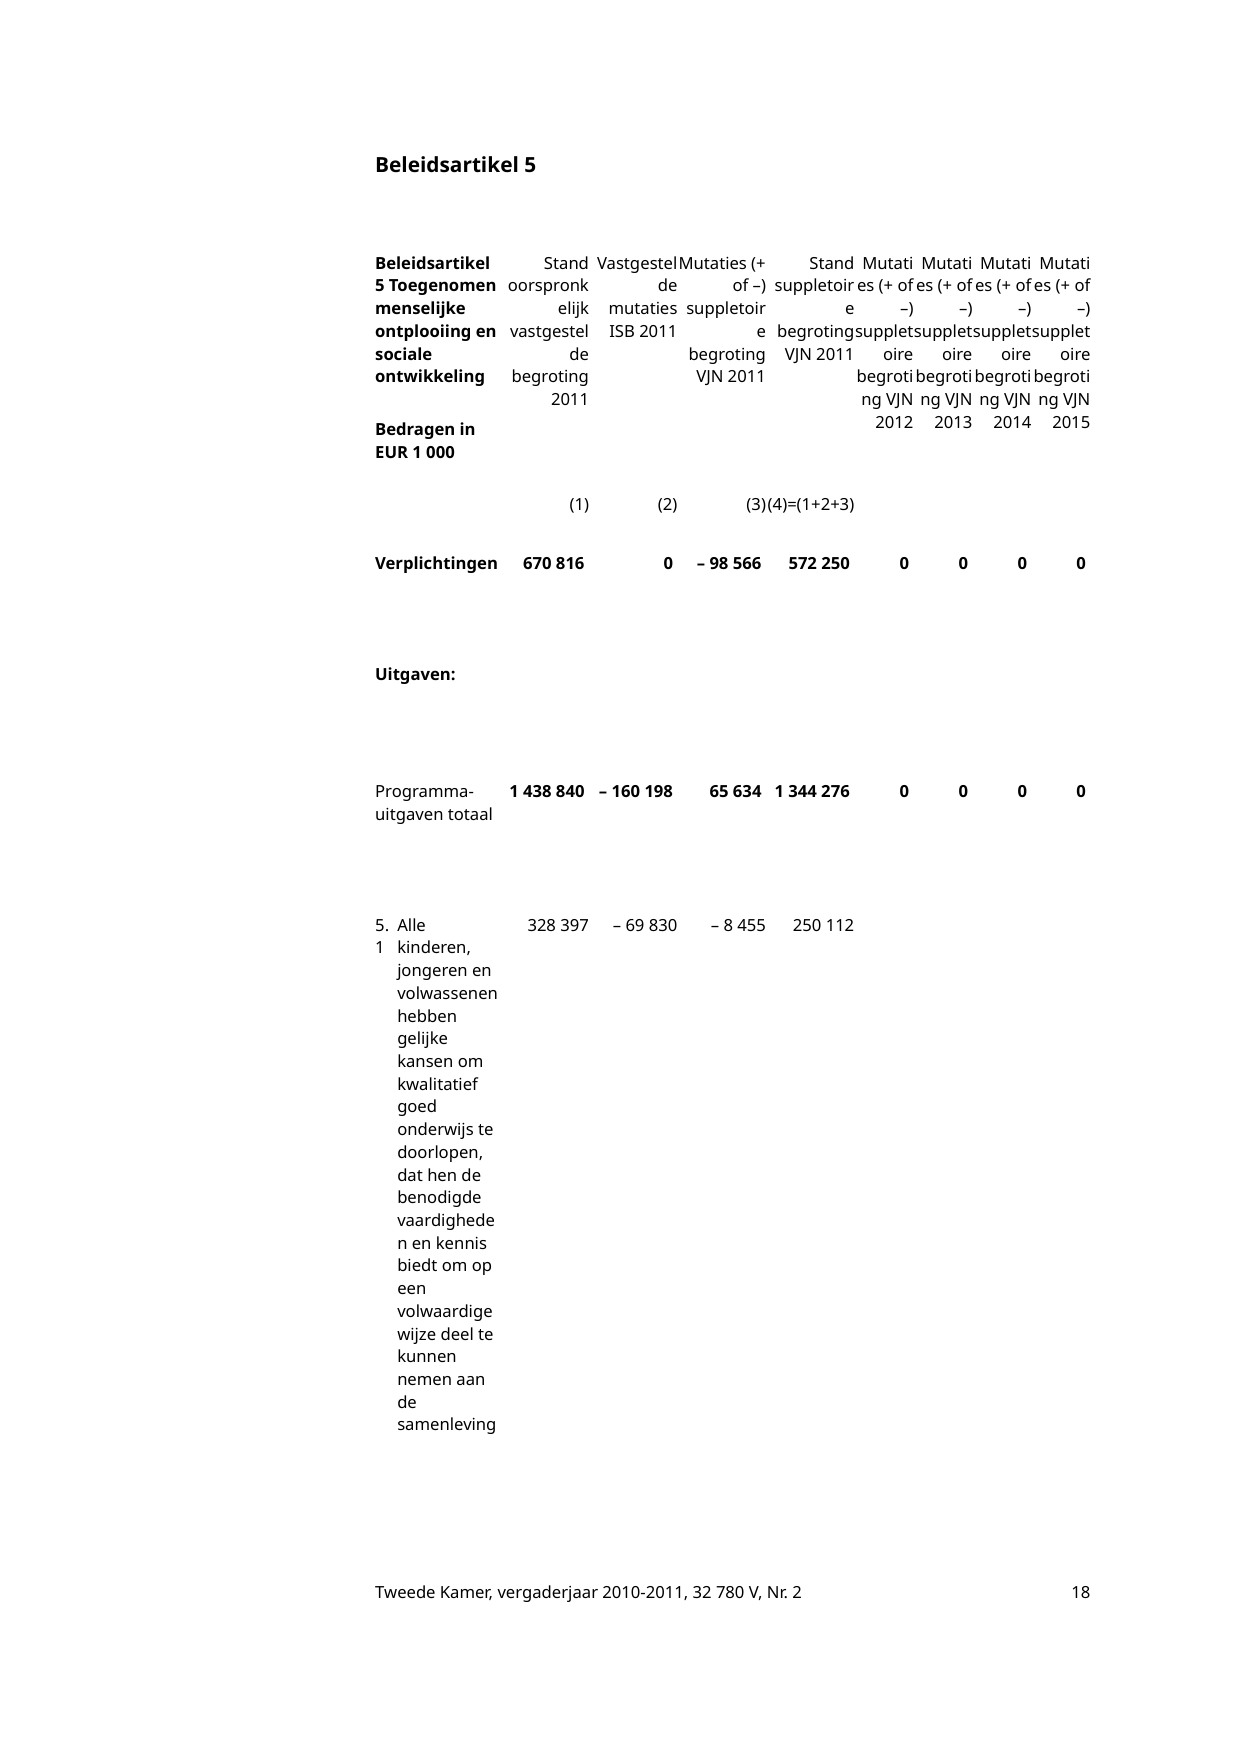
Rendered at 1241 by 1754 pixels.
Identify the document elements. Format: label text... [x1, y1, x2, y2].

table_cell [375, 855, 397, 913]
table_cell [854, 663, 913, 721]
table_cell 0 [854, 551, 913, 604]
table_cell [854, 1466, 913, 1524]
table_header Vastgestelde mutaties ISB 2011 [589, 251, 677, 493]
table_cell Alle kinderen, jongeren en volwassenen hebben gelijke kansen om kwalitatief goed onderwijs te doorlopen, dat hen de benodigde vaardigheden en kennis biedt om op een volwaardige wijze deel te kunnen nemen aan de samenleving [397, 913, 500, 1466]
table_cell 0 [589, 551, 677, 604]
table_cell 0 [913, 551, 972, 604]
table_header Mutaties (+ of –) suppletoire begroting VJN 2012 [854, 251, 913, 493]
table_cell [913, 604, 972, 663]
table_cell [972, 1466, 1031, 1524]
table_cell 250 112 [766, 913, 854, 1466]
table_cell [589, 663, 677, 721]
table_cell [397, 721, 500, 779]
table_cell 65 634 [677, 780, 766, 855]
table_cell 0 [854, 780, 913, 855]
table_cell [972, 855, 1031, 913]
table_cell [500, 604, 589, 663]
table_cell [375, 604, 397, 663]
table_cell 1 438 840 [500, 780, 589, 855]
table_cell [913, 855, 972, 913]
table_cell [854, 913, 913, 1466]
table_cell [1031, 663, 1090, 721]
table_cell [677, 721, 766, 779]
table_header Mutaties (+ of –) suppletoire begroting VJN 2011 [677, 251, 766, 493]
table_cell [1031, 855, 1090, 913]
table_cell 0 [1031, 780, 1090, 855]
table_cell [854, 855, 913, 913]
table_header Stand oorspronkelijk vastgestelde begroting 2011 [500, 251, 589, 493]
table_cell Verplichtingen [375, 551, 500, 604]
table_cell 0 [972, 551, 1031, 604]
table_cell [1031, 1466, 1090, 1524]
table_cell – 98 566 [677, 551, 766, 604]
table_cell [972, 604, 1031, 663]
table_cell [972, 721, 1031, 779]
table_cell [500, 855, 589, 913]
table_cell [913, 493, 972, 551]
table_cell (2) [589, 493, 677, 551]
table_cell [972, 663, 1031, 721]
table_cell [854, 604, 913, 663]
table_cell 0 [913, 780, 972, 855]
table_cell 1 344 276 [766, 780, 854, 855]
table_cell [677, 1466, 766, 1524]
table_cell [1031, 604, 1090, 663]
table_cell [500, 663, 589, 721]
table_cell 0 [1031, 551, 1090, 604]
table_cell [913, 1466, 972, 1524]
table_cell [589, 1466, 677, 1524]
table_cell [766, 855, 854, 913]
table_cell [375, 493, 397, 551]
table_cell [397, 604, 500, 663]
table_cell 5.1 [375, 913, 397, 1466]
table_cell [397, 493, 500, 551]
table_cell [500, 721, 589, 779]
table_cell Uitgaven: [375, 663, 500, 721]
table_cell [1031, 913, 1090, 1466]
table_cell [375, 721, 397, 779]
table_cell [500, 1466, 589, 1524]
table_cell (1) [500, 493, 589, 551]
table_cell [589, 604, 677, 663]
table_cell [913, 721, 972, 779]
table_header Stand suppletoire begroting VJN 2011 [766, 251, 854, 493]
table_cell [766, 721, 854, 779]
text Beleidsartikel 5 [375, 150, 1090, 178]
table_cell 670 816 [500, 551, 589, 604]
table_header Beleidsartikel 5 Toegenomen menselijke ontplooiing en sociale ontwikkeling Bedragen in EUR 1 000 [375, 251, 500, 493]
table_cell [397, 1466, 500, 1524]
table_cell [677, 663, 766, 721]
table_cell Programma-uitgaven totaal [375, 780, 500, 855]
table_cell [375, 1466, 397, 1524]
table_cell – 69 830 [589, 913, 677, 1466]
table_cell [677, 604, 766, 663]
table_header Mutaties (+ of –) suppletoire begroting VJN 2015 [1031, 251, 1090, 493]
table_cell [397, 855, 500, 913]
table_cell [589, 721, 677, 779]
table_cell (3) [677, 493, 766, 551]
table_cell 572 250 [766, 551, 854, 604]
table_cell (4)=(1+2+3) [766, 493, 854, 551]
table_cell [589, 855, 677, 913]
table_cell [1031, 721, 1090, 779]
table_header Mutaties (+ of –) suppletoire begroting VJN 2014 [972, 251, 1031, 493]
table_cell [854, 721, 913, 779]
table_cell [972, 493, 1031, 551]
table_cell [766, 663, 854, 721]
table_header Mutaties (+ of –) suppletoire begroting VJN 2013 [913, 251, 972, 493]
table_cell [1031, 493, 1090, 551]
table_cell – 160 198 [589, 780, 677, 855]
table_cell [913, 913, 972, 1466]
table_cell 328 397 [500, 913, 589, 1466]
table_cell – 8 455 [677, 913, 766, 1466]
table_cell [766, 604, 854, 663]
table_cell 0 [972, 780, 1031, 855]
table_cell [913, 663, 972, 721]
table_cell [854, 493, 913, 551]
table_cell [677, 855, 766, 913]
table_cell [972, 913, 1031, 1466]
table_cell [766, 1466, 854, 1524]
